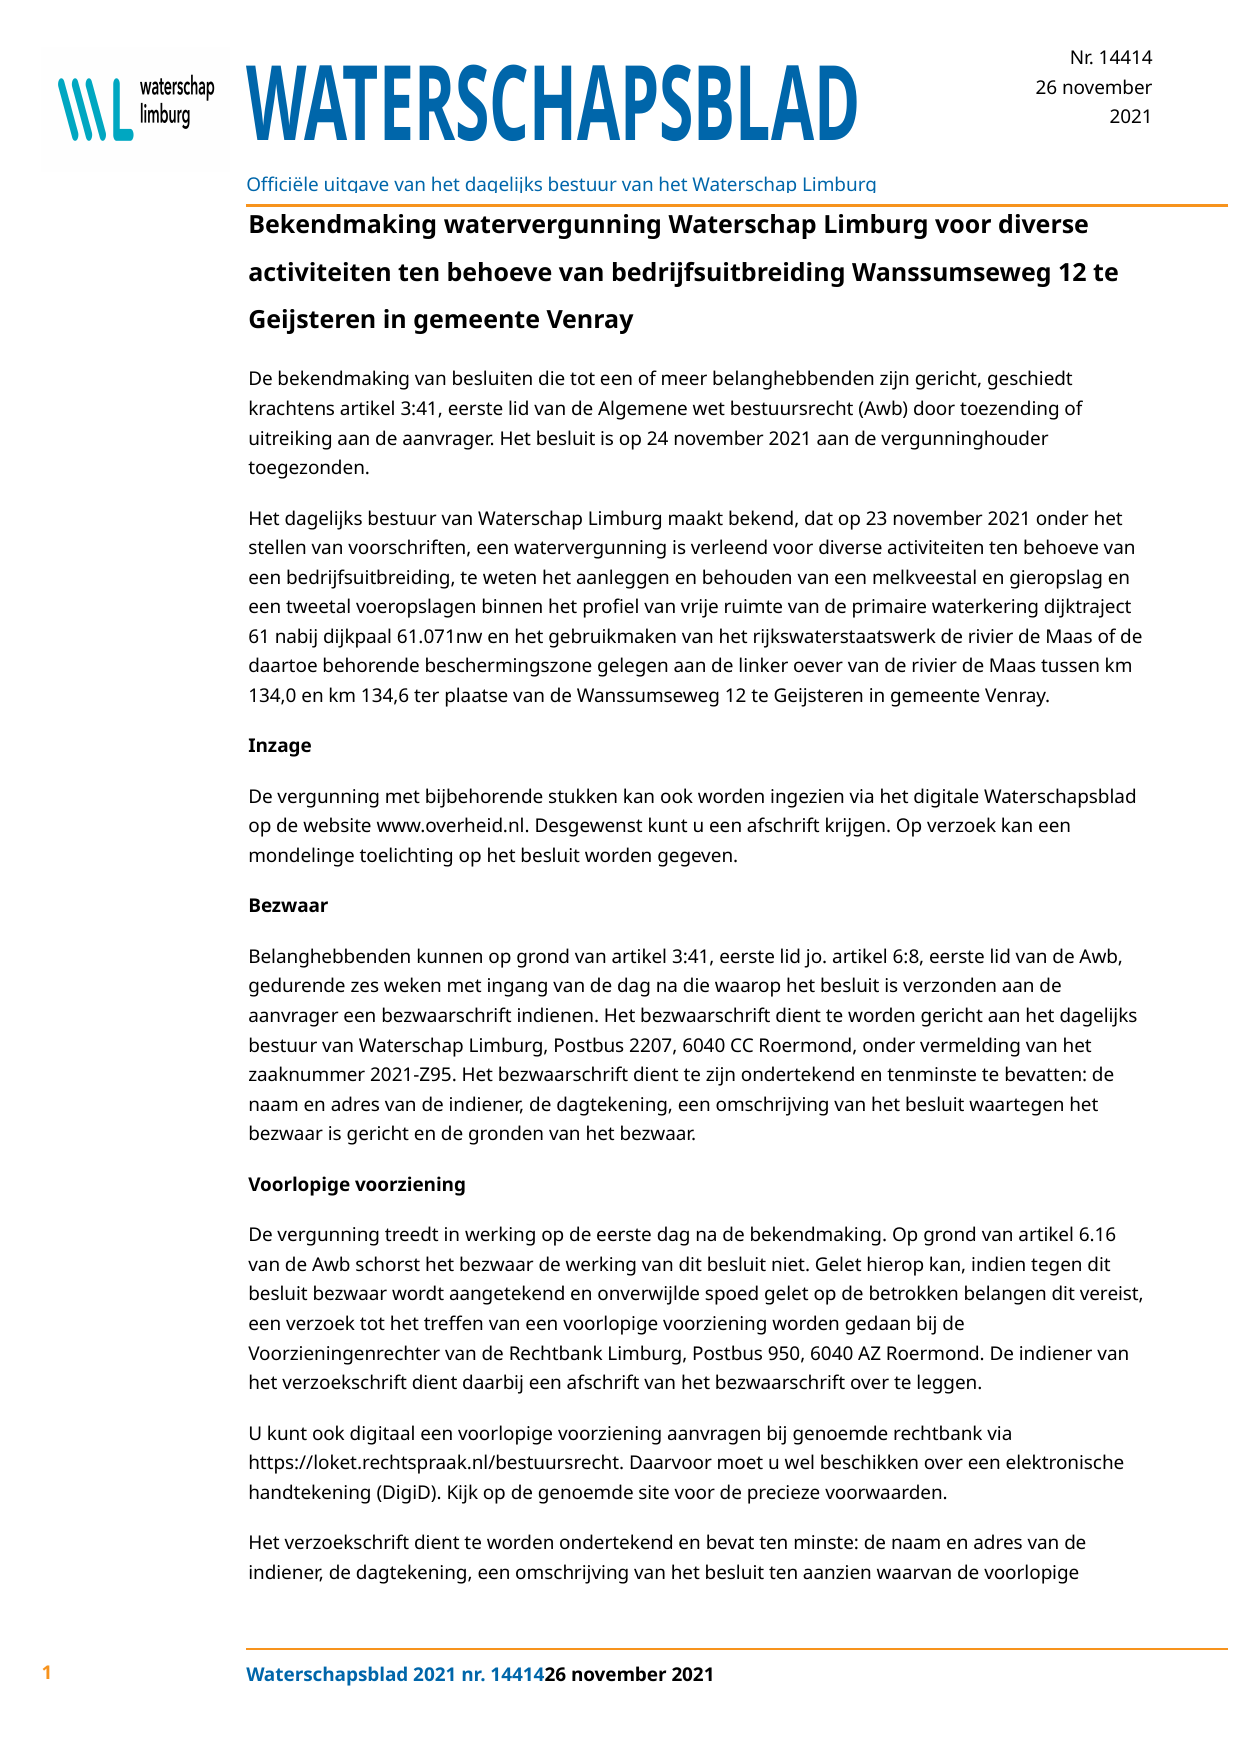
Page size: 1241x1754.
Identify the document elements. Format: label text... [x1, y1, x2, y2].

text Inzage [248, 733, 1152, 758]
text De vergunning treedt in werking op de eerste dag na de bekendmaking. Op grond van artikel 6.16 van de Awb schorst het bezwaar de werking van dit besluit niet. Gelet hierop kan, indien tegen dit besluit bezwaar wordt aangetekend en onverwijlde spoed gelet op de betrokken belangen dit vereist, een verzoek tot het treffen van een voorlopige voorziening worden gedaan bij de Voorzieningenrechter van de Rechtbank Limburg, Postbus 950, 6040 AZ Roermond. De indiener van het verzoekschrift dient daarbij een afschrift van het bezwaarschrift over te leggen. [248, 1221, 1152, 1395]
text Het verzoekschrift dient te worden ondertekend en bevat ten minste: de naam en adres van de indiener, de dagtekening, een omschrijving van het besluit ten aanzien waarvan de voorlopige [248, 1529, 1152, 1584]
text U kunt ook digitaal een voorlopige voorziening aanvragen bij genoemde rechtbank via https://loket.rechtspraak.nl/bestuursrecht. Daarvoor moet u wel beschikken over een elektronische handtekening (DigiD). Kijk op de genoemde site voor de precieze voorwaarden. [248, 1420, 1152, 1504]
text De vergunning met bijbehorende stukken kan ook worden ingezien via het digitale Waterschapsblad op de website www.overheid.nl. Desgewenst kunt u een afschrift krijgen. Op verzoek kan een mondelinge toelichting op het besluit worden gegeven. [248, 783, 1152, 868]
text De bekendmaking van besluiten die tot een of meer belanghebbenden zijn gericht, geschiedt krachtens artikel 3:41, eerste lid van de Algemene wet bestuursrecht (Awb) door toezending of uitreiking aan de aanvrager. Het besluit is op 24 november 2021 aan de vergunninghouder toegezonden. [248, 366, 1152, 480]
text Belanghebbenden kunnen op grond van artikel 3:41, eerste lid jo. artikel 6:8, eerste lid van de Awb, gedurende zes weken met ingang van de dag na die waarop het besluit is verzonden aan de aanvrager een bezwaarschrift indienen. Het bezwaarschrift dient te worden gericht aan het dagelijks bestuur van Waterschap Limburg, Postbus 2207, 6040 CC Roermond, onder vermelding van het zaaknummer 2021-Z95. Het bezwaarschrift dient te zijn ondertekend en tenminste te bevatten: de naam en adres van de indiener, de dagtekening, een omschrijving van het besluit waartegen het bezwaar is gericht en de gronden van het bezwaar. [248, 943, 1152, 1146]
text Bekendmaking watervergunning Waterschap Limburg voor diverse activiteiten ten behoeve van bedrijfsuitbreiding Wanssumseweg 12 te Geijsteren in gemeente Venray [248, 207, 1152, 336]
picture [41, 47, 231, 172]
text Het dagelijks bestuur van Waterschap Limburg maakt bekend, dat op 23 november 2021 onder het stellen van voorschriften, een watervergunning is verleend voor diverse activiteiten ten behoeve van een bedrijfsuitbreiding, te weten het aanleggen en behouden van een melkveestal en gieropslag en een tweetal voeropslagen binnen het profiel van vrije ruimte van de primaire waterkering dijktraject 61 nabij dijkpaal 61.071nw en het gebruikmaken van het rijkswaterstaatswerk de rivier de Maas of de daartoe behorende beschermingszone gelegen aan de linker oever van de rivier de Maas tussen km 134,0 en km 134,6 ter plaatse van de Wanssumseweg 12 te Geijsteren in gemeente Venray. [248, 505, 1152, 708]
text Voorlopige voorziening [248, 1171, 1152, 1197]
text Bezwaar [248, 893, 1152, 918]
